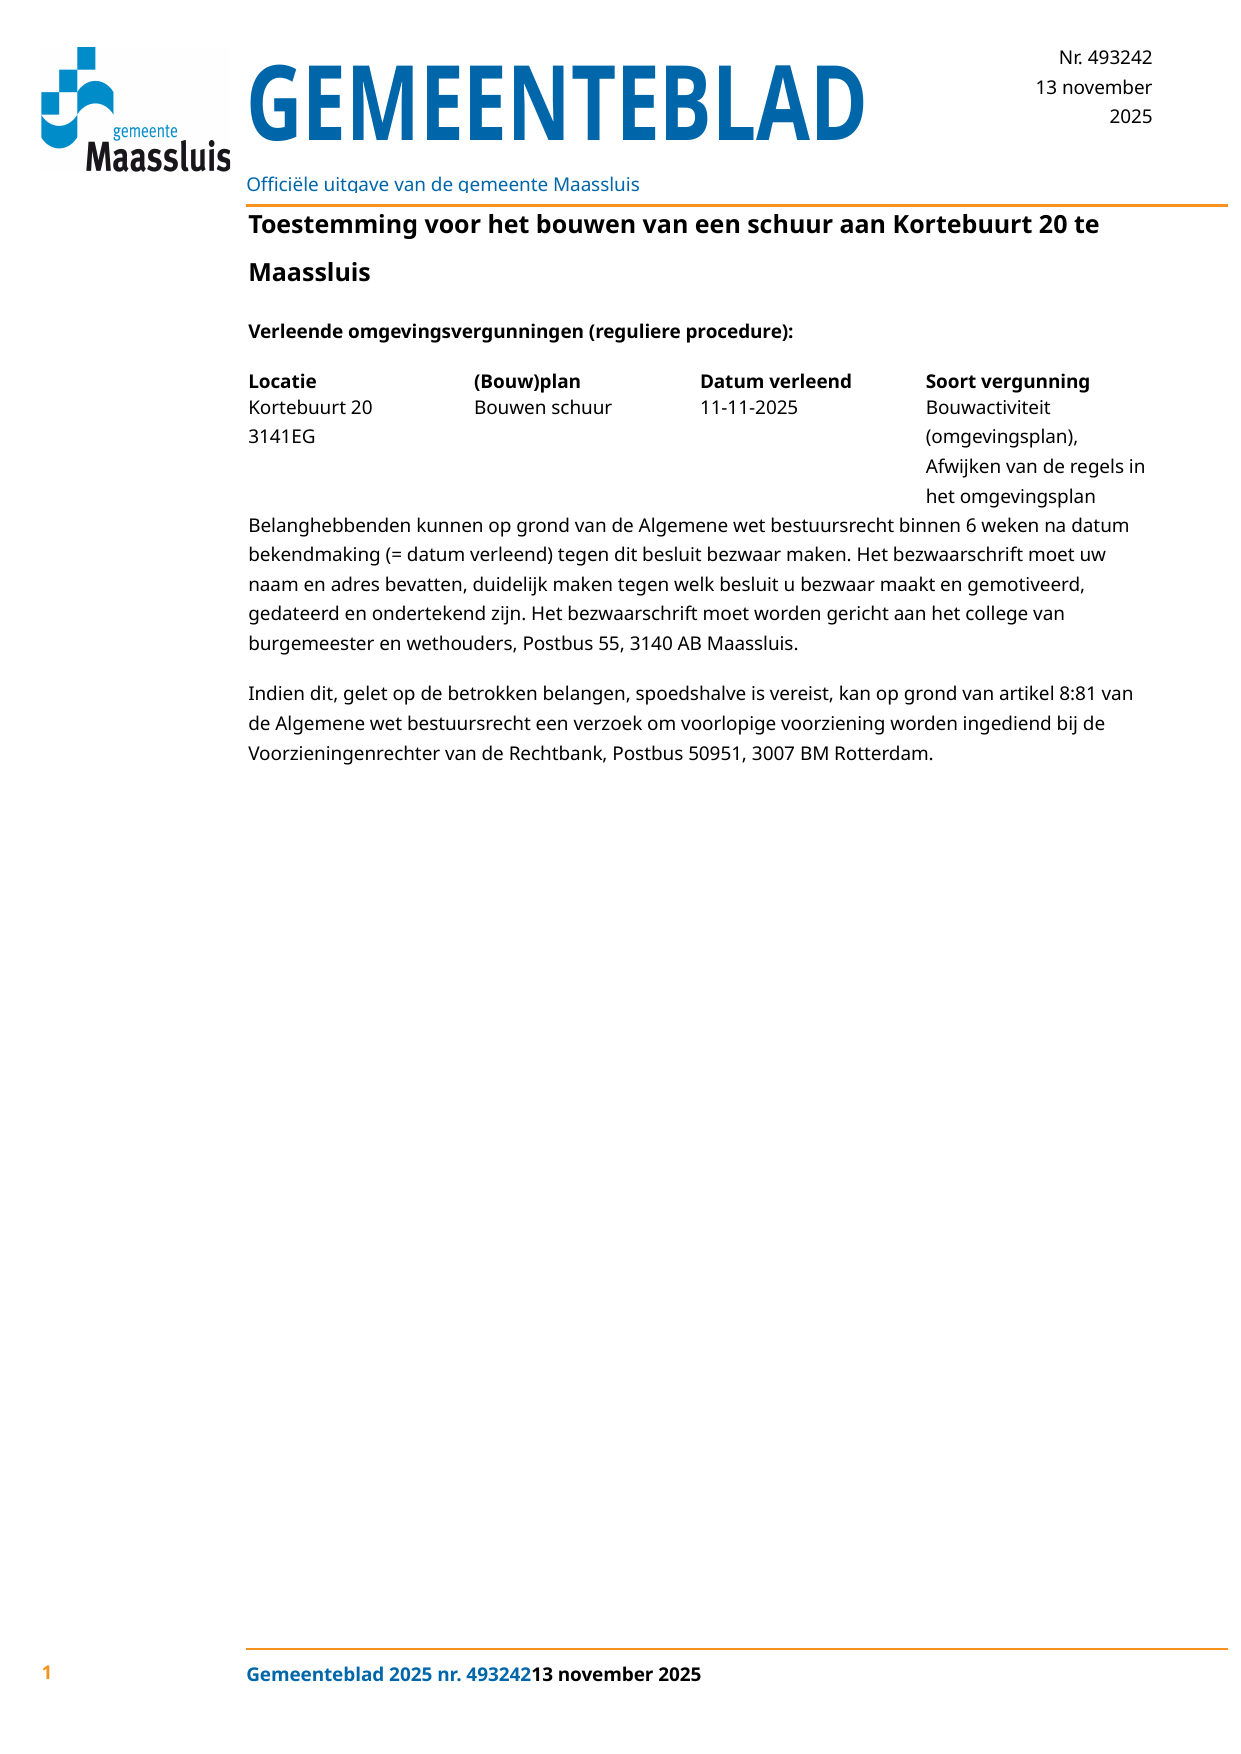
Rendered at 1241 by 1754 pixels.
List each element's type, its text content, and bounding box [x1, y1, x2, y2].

table_header Soort vergunning [926, 369, 1152, 394]
picture [41, 47, 231, 172]
table_header Datum verleend [700, 369, 926, 394]
text Belanghebbenden kunnen op grond van de Algemene wet bestuursrecht binnen 6 weken na datum bekendmaking (= datum verleend) tegen dit besluit bezwaar maken. Het bezwaarschrift moet uw naam en adres bevatten, duidelijk maken tegen welk besluit u bezwaar maakt en gemotiveerd, gedateerd en ondertekend zijn. Het bezwaarschrift moet worden gericht aan het college van burgemeester en wethouders, Postbus 55, 3140 AB Maassluis. [248, 512, 1152, 656]
picture [41, 47, 77, 92]
text Verleende omgevingsvergunningen (reguliere procedure): [248, 318, 1152, 344]
table_header (Bouw)plan [474, 369, 700, 394]
table_header Locatie [248, 369, 474, 394]
table_cell 11-11-2025 [700, 394, 926, 509]
text Toestemming voor het bouwen van een schuur aan Kortebuurt 20 te Maassluis [248, 207, 1152, 288]
table_cell Bouwactiviteit (omgevingsplan), Afwijken van de regels in het omgevingsplan [926, 394, 1152, 509]
table_cell Bouwen schuur [474, 394, 700, 509]
table_cell Kortebuurt 20 3141EG [248, 394, 474, 509]
text Indien dit, gelet op de betrokken belangen, spoedshalve is vereist, kan op grond van artikel 8:81 van de Algemene wet bestuursrecht een verzoek om voorlopige voorziening worden ingediend bij de Voorzieningenrechter van de Rechtbank, Postbus 50951, 3007 BM Rotterdam. [248, 681, 1152, 766]
